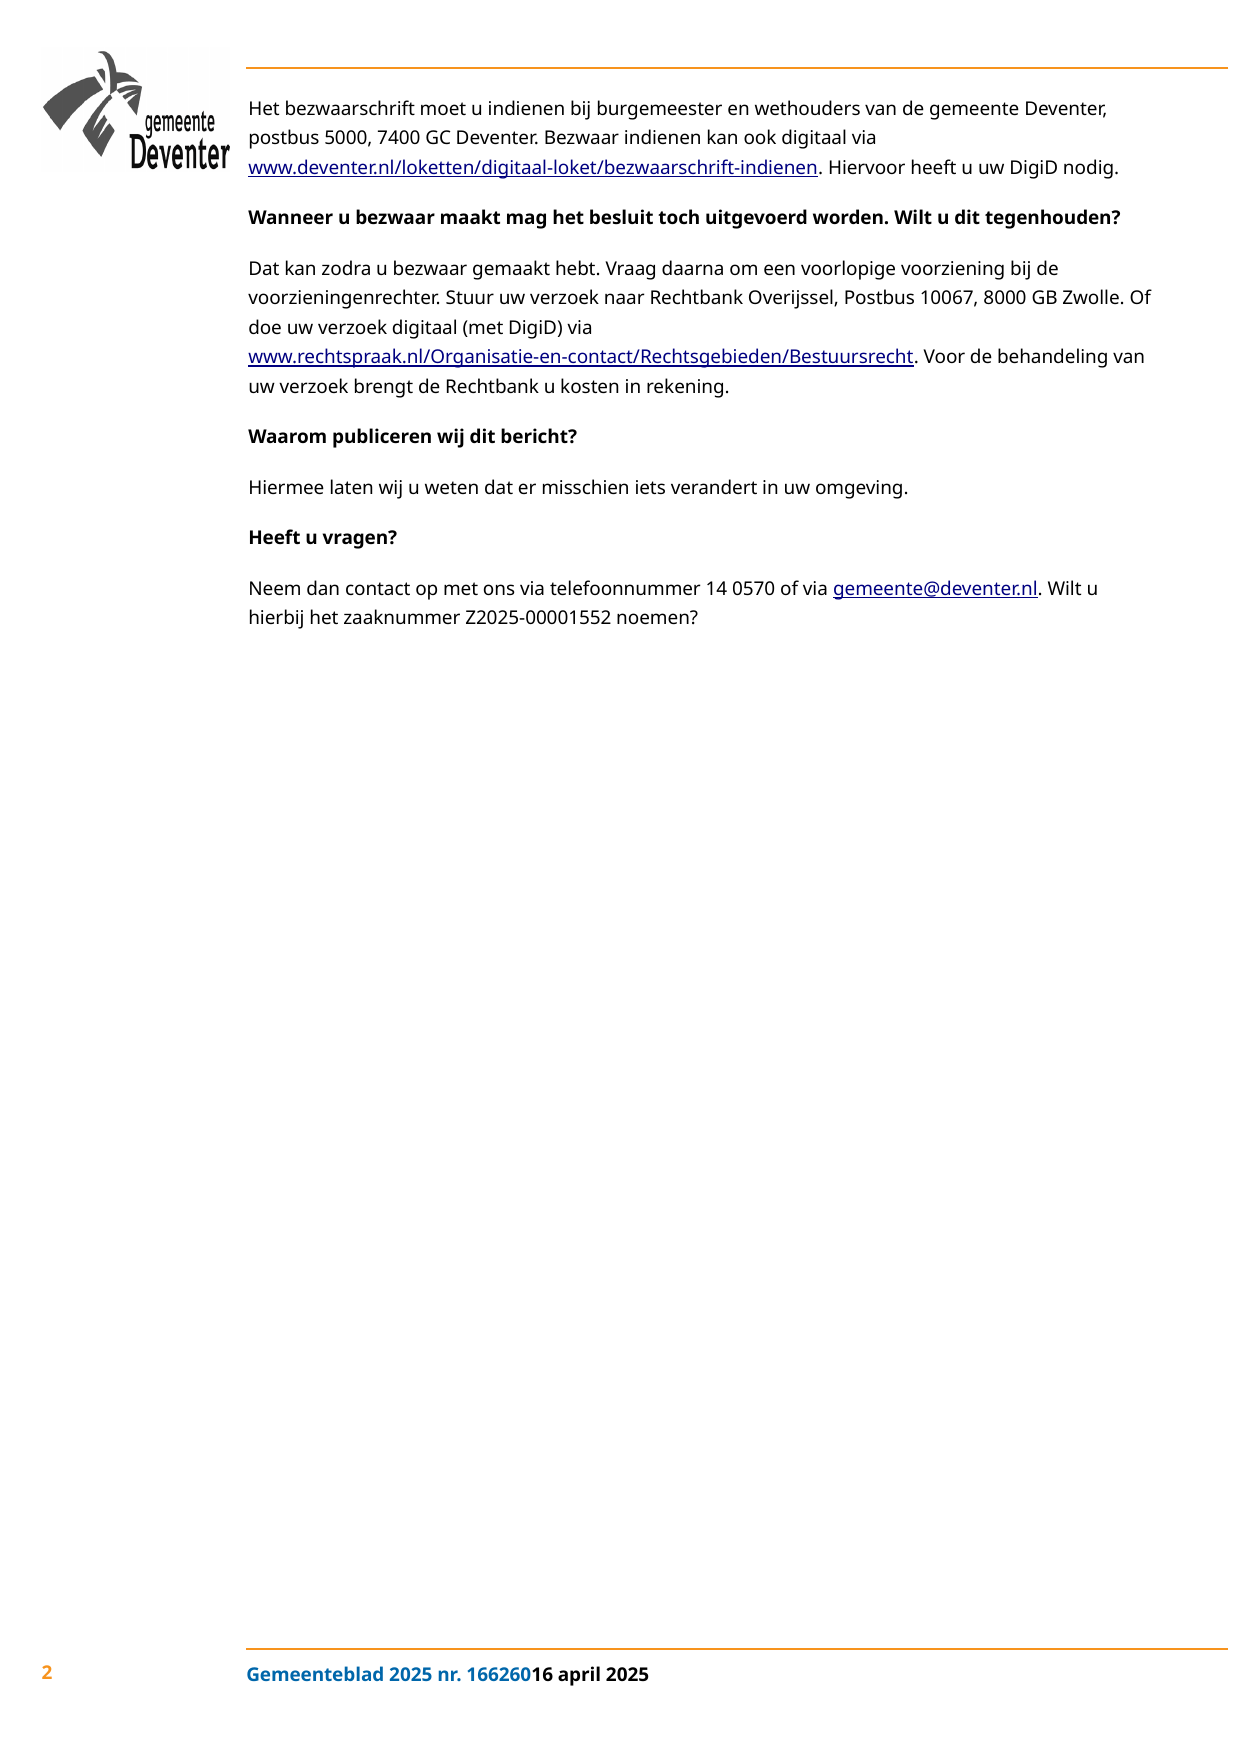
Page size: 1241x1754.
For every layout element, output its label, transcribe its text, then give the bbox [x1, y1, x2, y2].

text Neem dan contact op met ons via telefoonnummer 14 0570 of via gemeente@deventer.nl. Wilt u hierbij het zaaknummer Z2025-00001552 noemen? [248, 575, 1152, 630]
text Wanneer u bezwaar maakt mag het besluit toch uitgevoerd worden. Wilt u dit tegenhouden? [248, 204, 1152, 230]
text Heeft u vragen? [248, 524, 1152, 550]
text Het bezwaarschrift moet u indienen bij burgemeester en wethouders van de gemeente Deventer, postbus 5000, 7400 GC Deventer. Bezwaar indienen kan ook digitaal via www.deventer.nl/loketten/digitaal-loket/bezwaarschrift-indienen. Hiervoor heeft u uw DigiD nodig. [248, 95, 1152, 180]
picture [41, 47, 231, 172]
text Dat kan zodra u bezwaar gemaakt hebt. Vraag daarna om een voorlopige voorziening bij de voorzieningenrechter. Stuur uw verzoek naar Rechtbank Overijssel, Postbus 10067, 8000 GB Zwolle. Of doe uw verzoek digitaal (met DigiD) via www.rechtspraak.nl/Organisatie-en-contact/Rechtsgebieden/Bestuursrecht. Voor de behandeling van uw verzoek brengt de Rechtbank u kosten in rekening. [248, 255, 1152, 399]
text Waarom publiceren wij dit bericht? [248, 423, 1152, 449]
text Hiermee laten wij u weten dat er misschien iets verandert in uw omgeving. [248, 474, 1152, 500]
